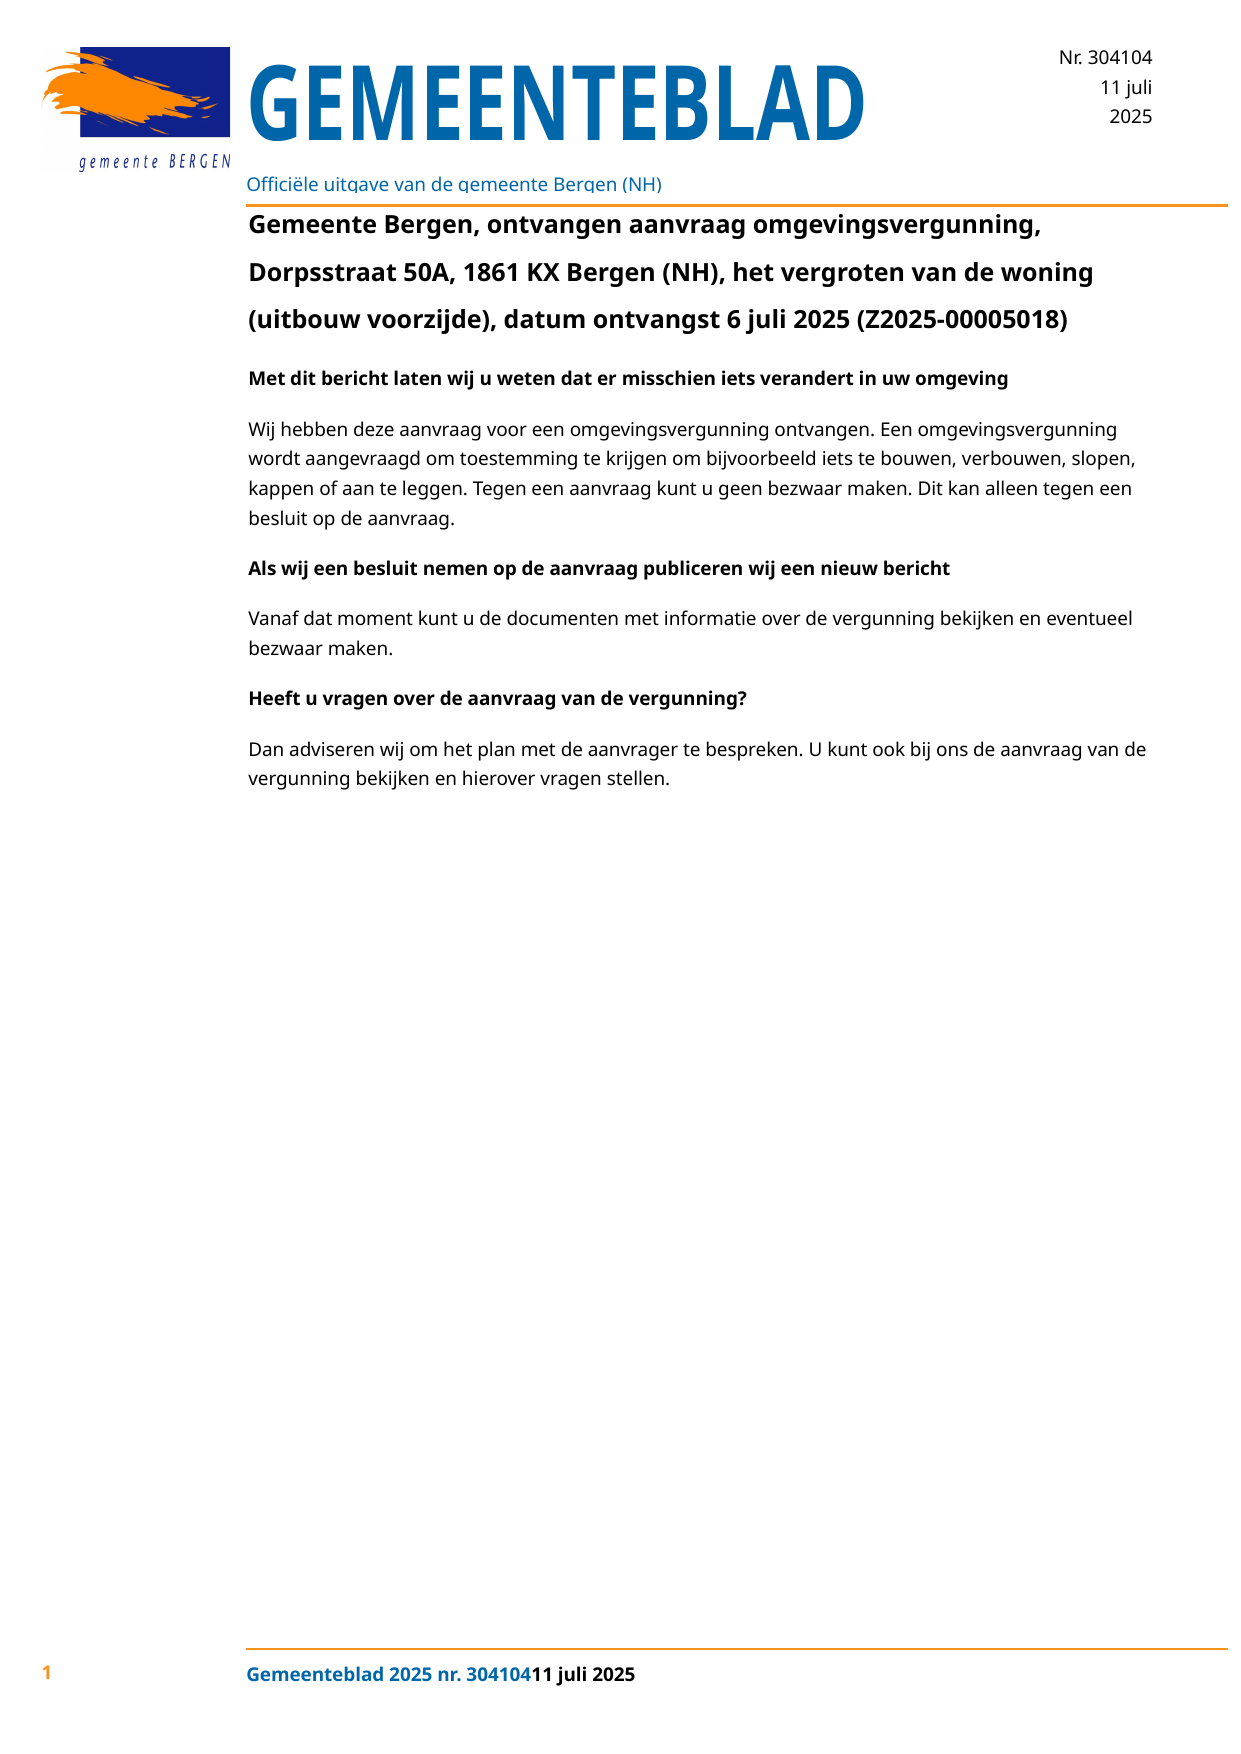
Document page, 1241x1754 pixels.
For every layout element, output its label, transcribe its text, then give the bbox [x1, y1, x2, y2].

text Als wij een besluit nemen op de aanvraag publiceren wij een nieuw bericht [248, 555, 1152, 581]
picture [41, 47, 231, 172]
text Gemeente Bergen, ontvangen aanvraag omgevingsvergunning, Dorpsstraat 50A, 1861 KX Bergen (NH), het vergroten van de woning (uitbouw voorzijde), datum ontvangst 6 juli 2025 (Z2025-00005018) [248, 207, 1152, 336]
text Heeft u vragen over de aanvraag van de vergunning? [248, 686, 1152, 711]
text Dan adviseren wij om het plan met de aanvrager te bespreken. U kunt ook bij ons de aanvraag van de vergunning bekijken en hierover vragen stellen. [248, 736, 1152, 791]
text Met dit bericht laten wij u weten dat er misschien iets verandert in uw omgeving [248, 366, 1152, 391]
text Wij hebben deze aanvraag voor een omgevingsvergunning ontvangen. Een omgevingsvergunning wordt aangevraagd om toestemming te krijgen om bijvoorbeeld iets te bouwen, verbouwen, slopen, kappen of aan te leggen. Tegen een aanvraag kunt u geen bezwaar maken. Dit kan alleen tegen een besluit op de aanvraag. [248, 416, 1152, 530]
text Vanaf dat moment kunt u de documenten met informatie over de vergunning bekijken en eventueel bezwaar maken. [248, 606, 1152, 661]
